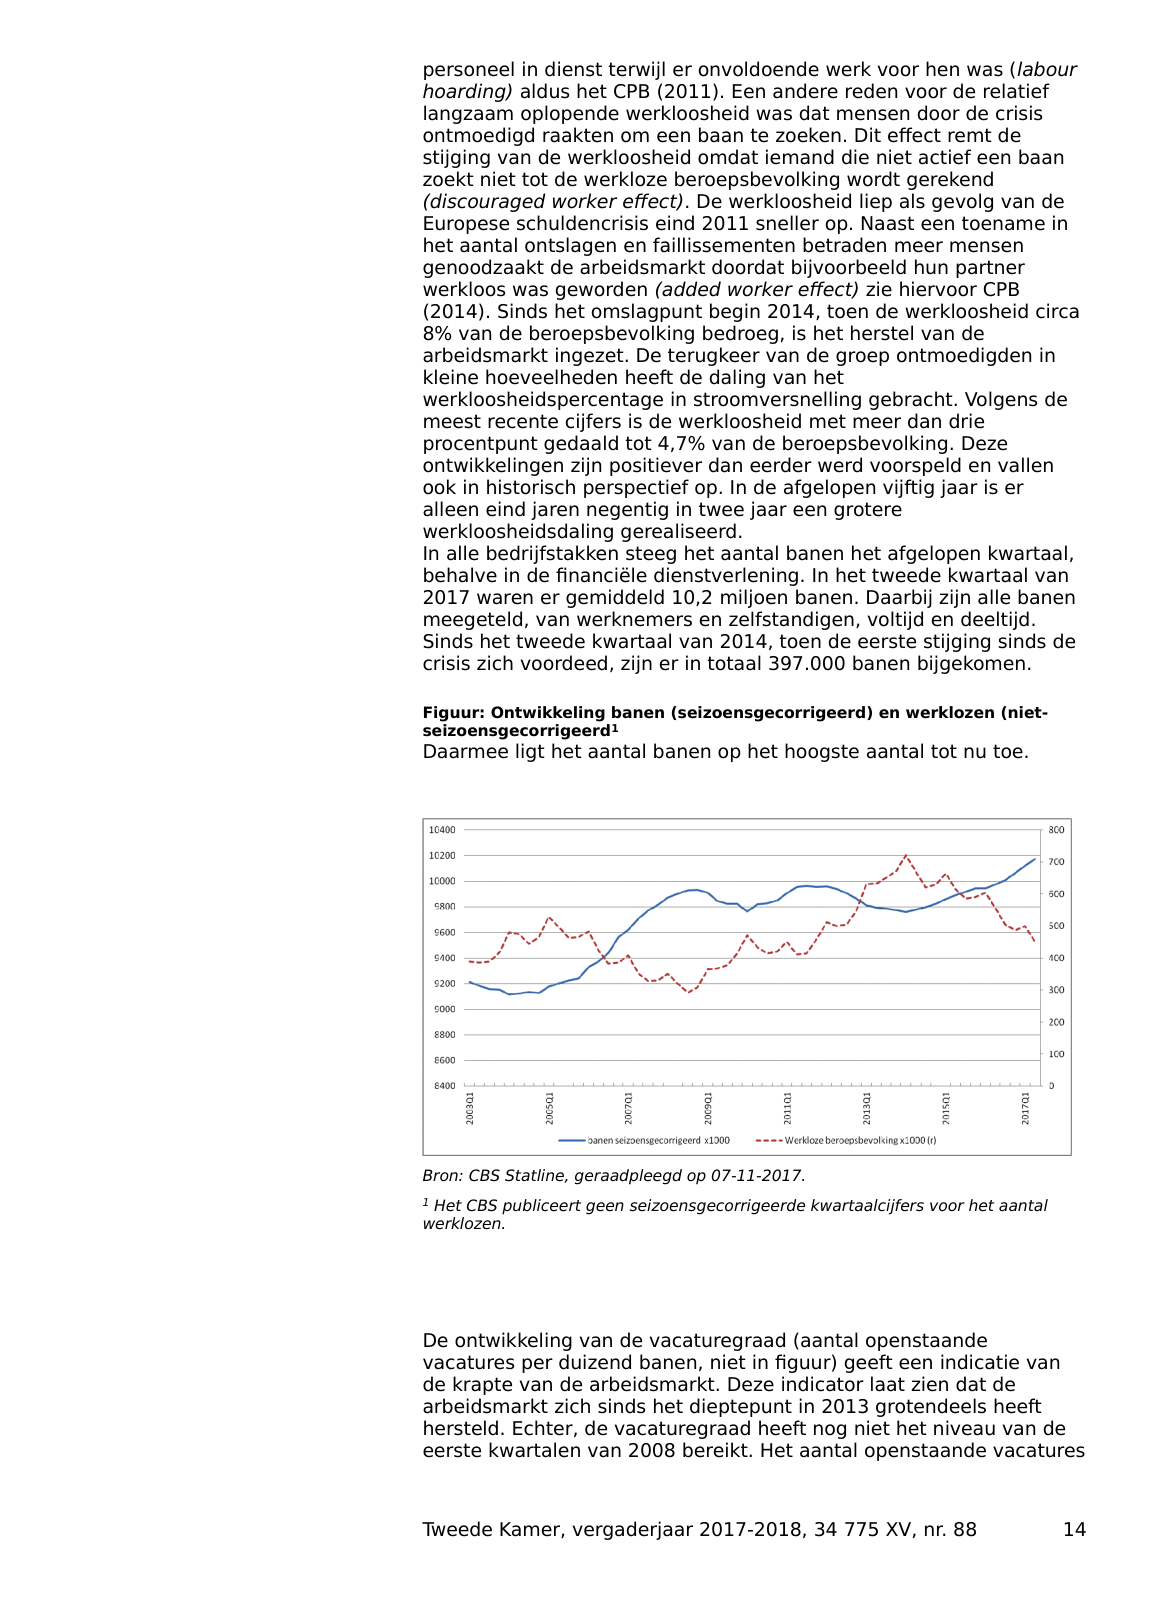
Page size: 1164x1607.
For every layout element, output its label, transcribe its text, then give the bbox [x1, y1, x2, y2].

picture [422, 818, 1072, 1156]
text In alle bedrijfstakken steeg het aantal banen het afgelopen kwartaal, behalve in de financiële dienstverlening. In het tweede kwartaal van 2017 waren er gemiddeld 10,2 miljoen banen. Daarbij zijn alle banen meegeteld, van werknemers en zelfstandigen, voltijd en deeltijd. Sinds het tweede kwartaal van 2014, toen de eerste stijging sinds de crisis zich voordeed, zijn er in totaal 397.000 banen bijgekomen. Daarmee ligt het aantal banen op het hoogste aantal tot nu toe. [422, 543, 1087, 763]
text Figuur: Ontwikkeling banen (seizoensgecorrigeerd) en werklozen (niet-seizoensgecorrigeerd1 [422, 704, 1072, 741]
text 1 Het CBS publiceert geen seizoensgecorrigeerde kwartaalcijfers voor het aantal werklozen. [422, 1197, 1072, 1233]
text personeel in dienst terwijl er onvoldoende werk voor hen was (labour hoarding) aldus het CPB (2011). Een andere reden voor de relatief langzaam oplopende werkloosheid was dat mensen door de crisis ontmoedigd raakten om een baan te zoeken. Dit effect remt de stijging van de werkloosheid omdat iemand die niet actief een baan zoekt niet tot de werkloze beroepsbevolking wordt gerekend (discouraged worker effect). De werkloosheid liep als gevolg van de Europese schuldencrisis eind 2011 sneller op. Naast een toename in het aantal ontslagen en faillissementen betraden meer mensen genoodzaakt de arbeidsmarkt doordat bijvoorbeeld hun partner werkloos was geworden (added worker effect) zie hiervoor CPB (2014). Sinds het omslagpunt begin 2014, toen de werkloosheid circa 8% van de beroepsbevolking bedroeg, is het herstel van de arbeidsmarkt ingezet. De terugkeer van de groep ontmoedigden in kleine hoeveelheden heeft de daling van het werkloosheidspercentage in stroomversnelling gebracht. Volgens de meest recente cijfers is de werkloosheid met meer dan drie procentpunt gedaald tot 4,7% van de beroepsbevolking. Deze ontwikkelingen zijn positiever dan eerder werd voorspeld en vallen ook in historisch perspectief op. In de afgelopen vijftig jaar is er alleen eind jaren negentig in twee jaar een grotere werkloosheidsdaling gerealiseerd. [422, 59, 1087, 543]
text Bron: CBS Statline, geraadpleegd op 07-11-2017. [422, 1167, 1072, 1185]
text De ontwikkeling van de vacaturegraad (aantal openstaande vacatures per duizend banen, niet in figuur) geeft een indicatie van de krapte van de arbeidsmarkt. Deze indicator laat zien dat de arbeidsmarkt zich sinds het dieptepunt in 2013 grotendeels heeft hersteld. Echter, de vacaturegraad heeft nog niet het niveau van de eerste kwartalen van 2008 bereikt. Het aantal openstaande vacatures [422, 1330, 1087, 1462]
